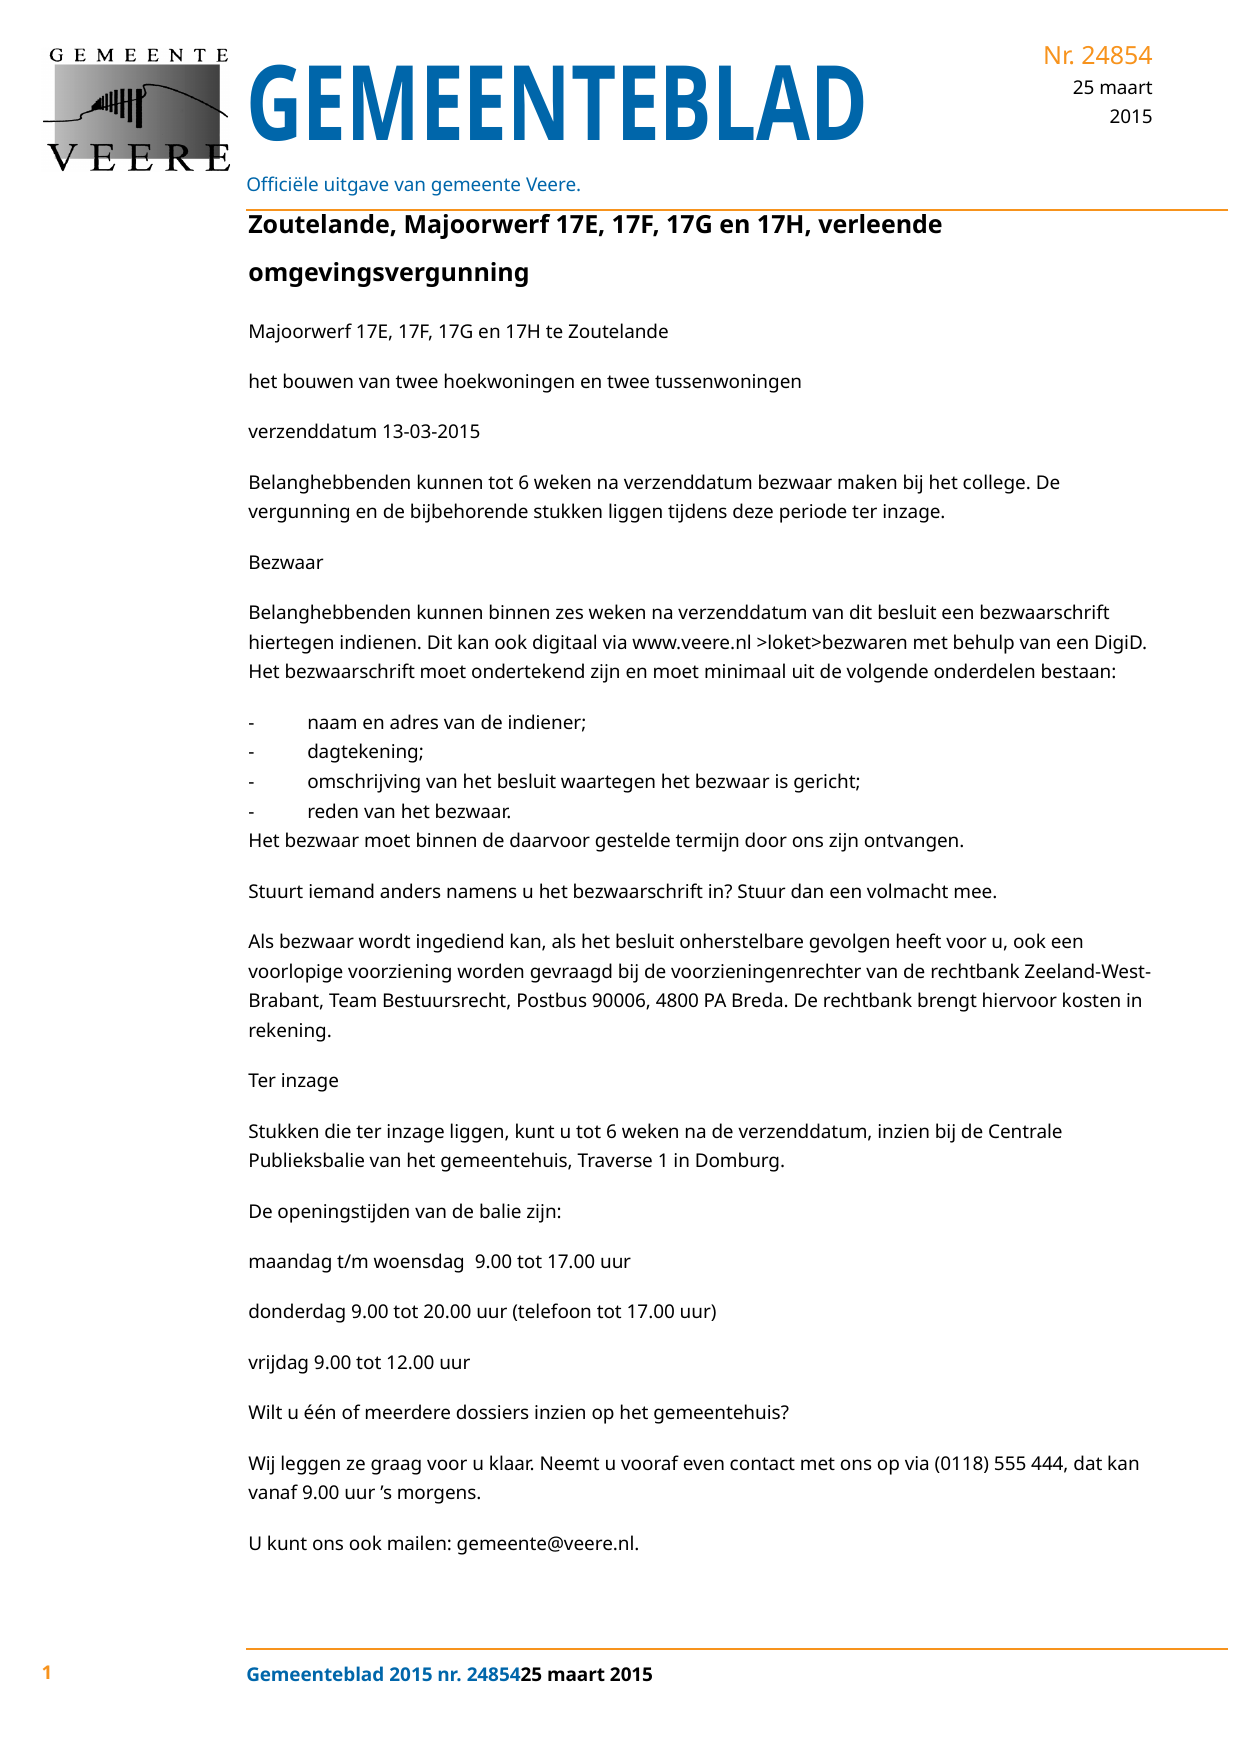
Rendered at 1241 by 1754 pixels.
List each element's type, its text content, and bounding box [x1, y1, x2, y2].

text Belanghebbenden kunnen binnen zes weken na verzenddatum van dit besluit een bezwaarschrift hiertegen indienen. Dit kan ook digitaal via www.veere.nl >loket>bezwaren met behulp van een DigiD. Het bezwaarschrift moet ondertekend zijn en moet minimaal uit de volgende onderdelen bestaan: [248, 599, 1152, 684]
text Wilt u één of meerdere dossiers inzien op het gemeentehuis? [248, 1399, 1152, 1425]
text U kunt ons ook mailen: gemeente@veere.nl. [248, 1530, 1152, 1556]
text verzenddatum 13-03-2015 [248, 419, 1152, 444]
text Ter inzage [248, 1067, 1152, 1093]
text Stukken die ter inzage liggen, kunt u tot 6 weken na de verzenddatum, inzien bij de Centrale Publieksbalie van het gemeentehuis, Traverse 1 in Domburg. [248, 1118, 1152, 1173]
text het bouwen van twee hoekwoningen en twee tussenwoningen [248, 368, 1152, 394]
picture [41, 47, 231, 172]
list dagtekening; [248, 739, 1152, 764]
text Bezwaar [248, 549, 1152, 575]
text Zoutelande, Majoorwerf 17E, 17F, 17G en 17H, verleende omgevingsvergunning [248, 211, 1152, 288]
text donderdag 9.00 tot 20.00 uur (telefoon tot 17.00 uur) [248, 1299, 1152, 1324]
text De openingstijden van de balie zijn: [248, 1198, 1152, 1224]
text Wij leggen ze graag voor u klaar. Neemt u vooraf even contact met ons op via (0118) 555 444, dat kan vanaf 9.00 uur ’s morgens. [248, 1450, 1152, 1505]
list reden van het bezwaar. [248, 798, 1152, 824]
text Het bezwaar moet binnen de daarvoor gestelde termijn door ons zijn ontvangen. [248, 827, 1152, 853]
list naam en adres van de indiener; [248, 709, 1152, 735]
text Majoorwerf 17E, 17F, 17G en 17H te Zoutelande [248, 318, 1152, 344]
text maandag t/m woensdag 9.00 tot 17.00 uur [248, 1248, 1152, 1274]
text vrijdag 9.00 tot 12.00 uur [248, 1349, 1152, 1375]
text Als bezwaar wordt ingediend kan, als het besluit onherstelbare gevolgen heeft voor u, ook een voorlopige voorziening worden gevraagd bij de voorzieningenrechter van de rechtbank Zeeland-West-Brabant, Team Bestuursrecht, Postbus 90006, 4800 PA Breda. De rechtbank brengt hiervoor kosten in rekening. [248, 928, 1152, 1043]
text Belanghebbenden kunnen tot 6 weken na verzenddatum bezwaar maken bij het college. De vergunning en de bijbehorende stukken liggen tijdens deze periode ter inzage. [248, 469, 1152, 524]
list omschrijving van het besluit waartegen het bezwaar is gericht; [248, 768, 1152, 794]
text Stuurt iemand anders namens u het bezwaarschrift in? Stuur dan een volmacht mee. [248, 878, 1152, 904]
